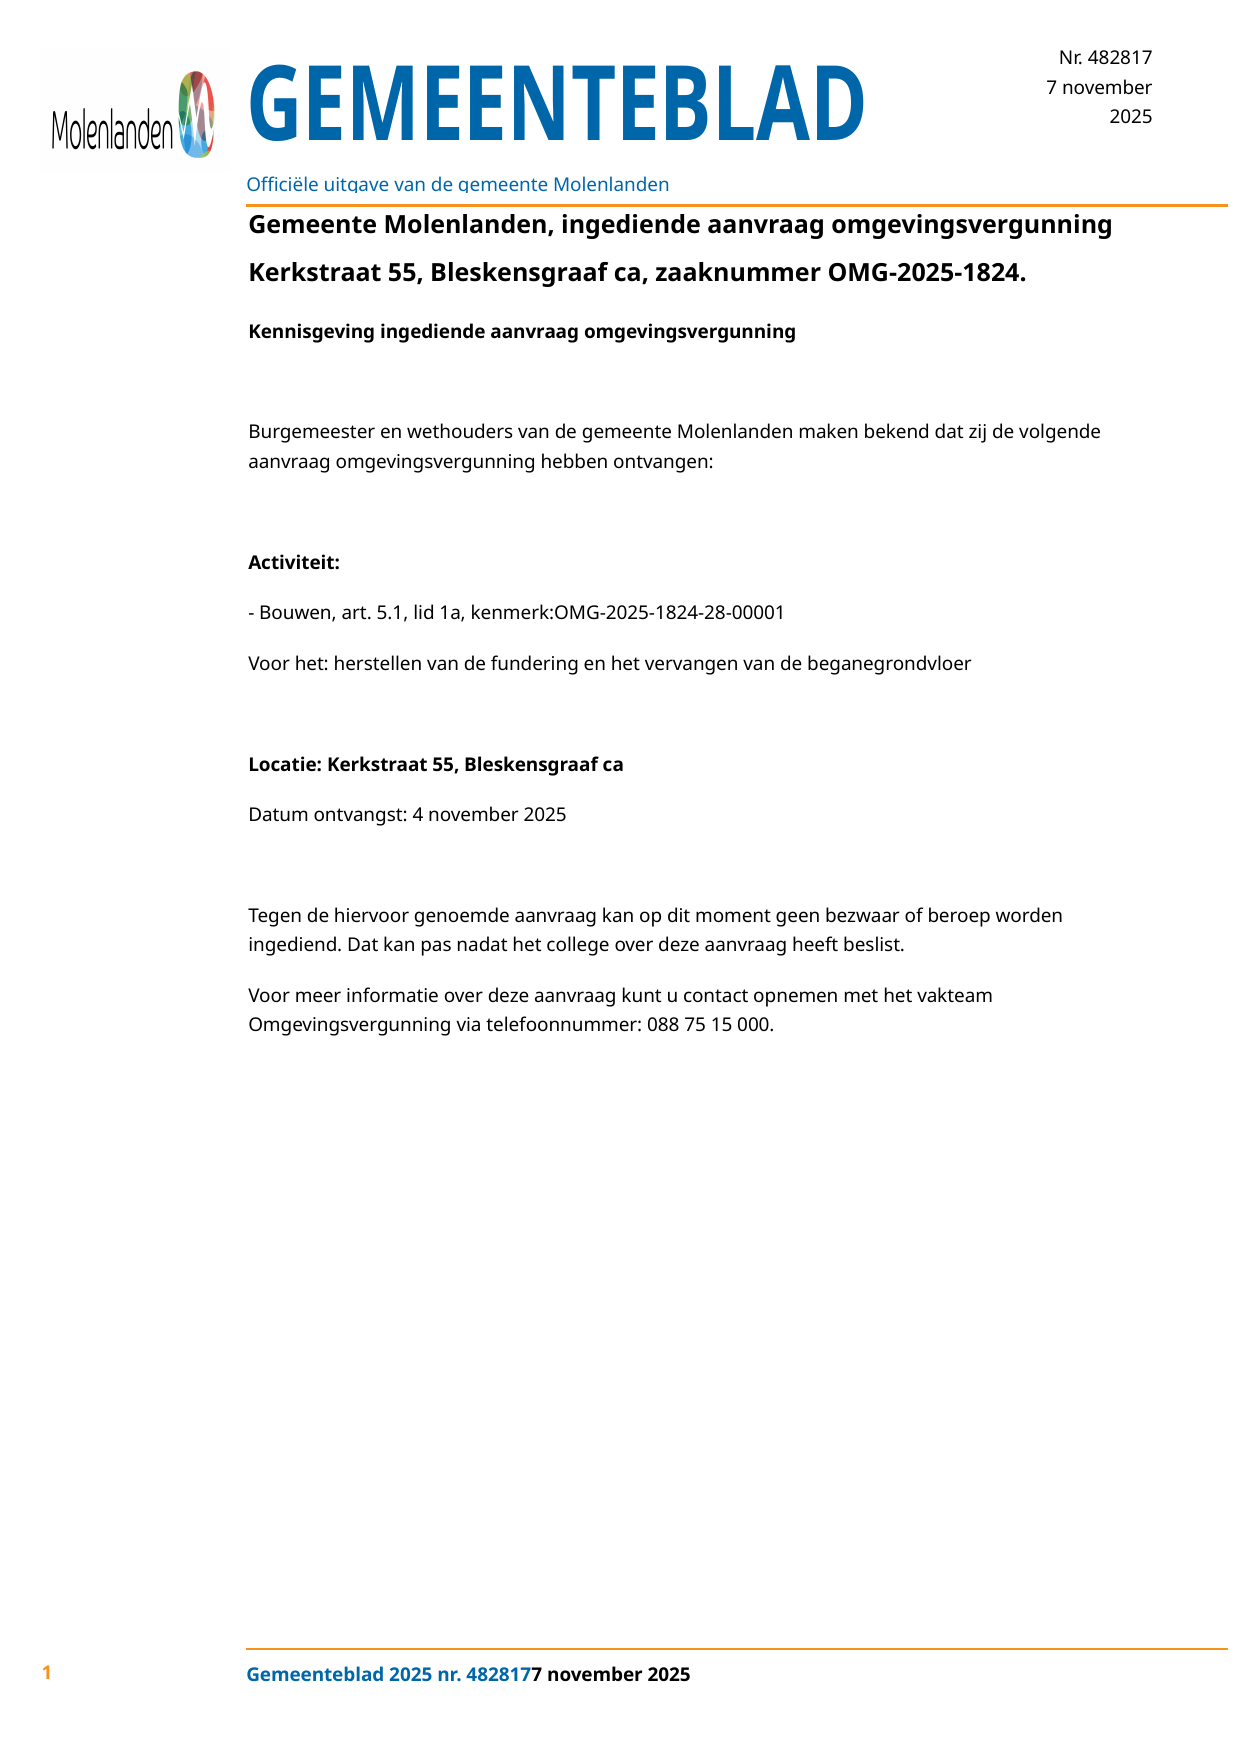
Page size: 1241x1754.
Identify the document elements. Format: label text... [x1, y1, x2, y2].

text Gemeente Molenlanden, ingediende aanvraag omgevingsvergunning Kerkstraat 55, Bleskensgraaf ca, zaaknummer OMG-2025-1824. [248, 207, 1152, 288]
text Burgemeester en wethouders van de gemeente Molenlanden maken bekend dat zij de volgende aanvraag omgevingsvergunning hebben ontvangen: [248, 419, 1152, 474]
text Voor meer informatie over deze aanvraag kunt u contact opnemen met het vakteam Omgevingsvergunning via telefoonnummer: 088 75 15 000. [248, 982, 1152, 1037]
text Tegen de hiervoor genoemde aanvraag kan op dit moment geen bezwaar of beroep worden ingediend. Dat kan pas nadat het college over deze aanvraag heeft beslist. [248, 902, 1152, 957]
text - Bouwen, art. 5.1, lid 1a, kenmerk:OMG-2025-1824-28-00001 [248, 599, 1152, 625]
picture [41, 47, 231, 172]
text Kennisgeving ingediende aanvraag omgevingsvergunning [248, 318, 1152, 344]
text Activiteit: [248, 549, 1152, 575]
text Datum ontvangst: 4 november 2025 [248, 801, 1152, 827]
text Locatie: Kerkstraat 55, Bleskensgraaf ca [248, 751, 1152, 777]
text Voor het: herstellen van de fundering en het vervangen van de beganegrondvloer [248, 650, 1152, 676]
